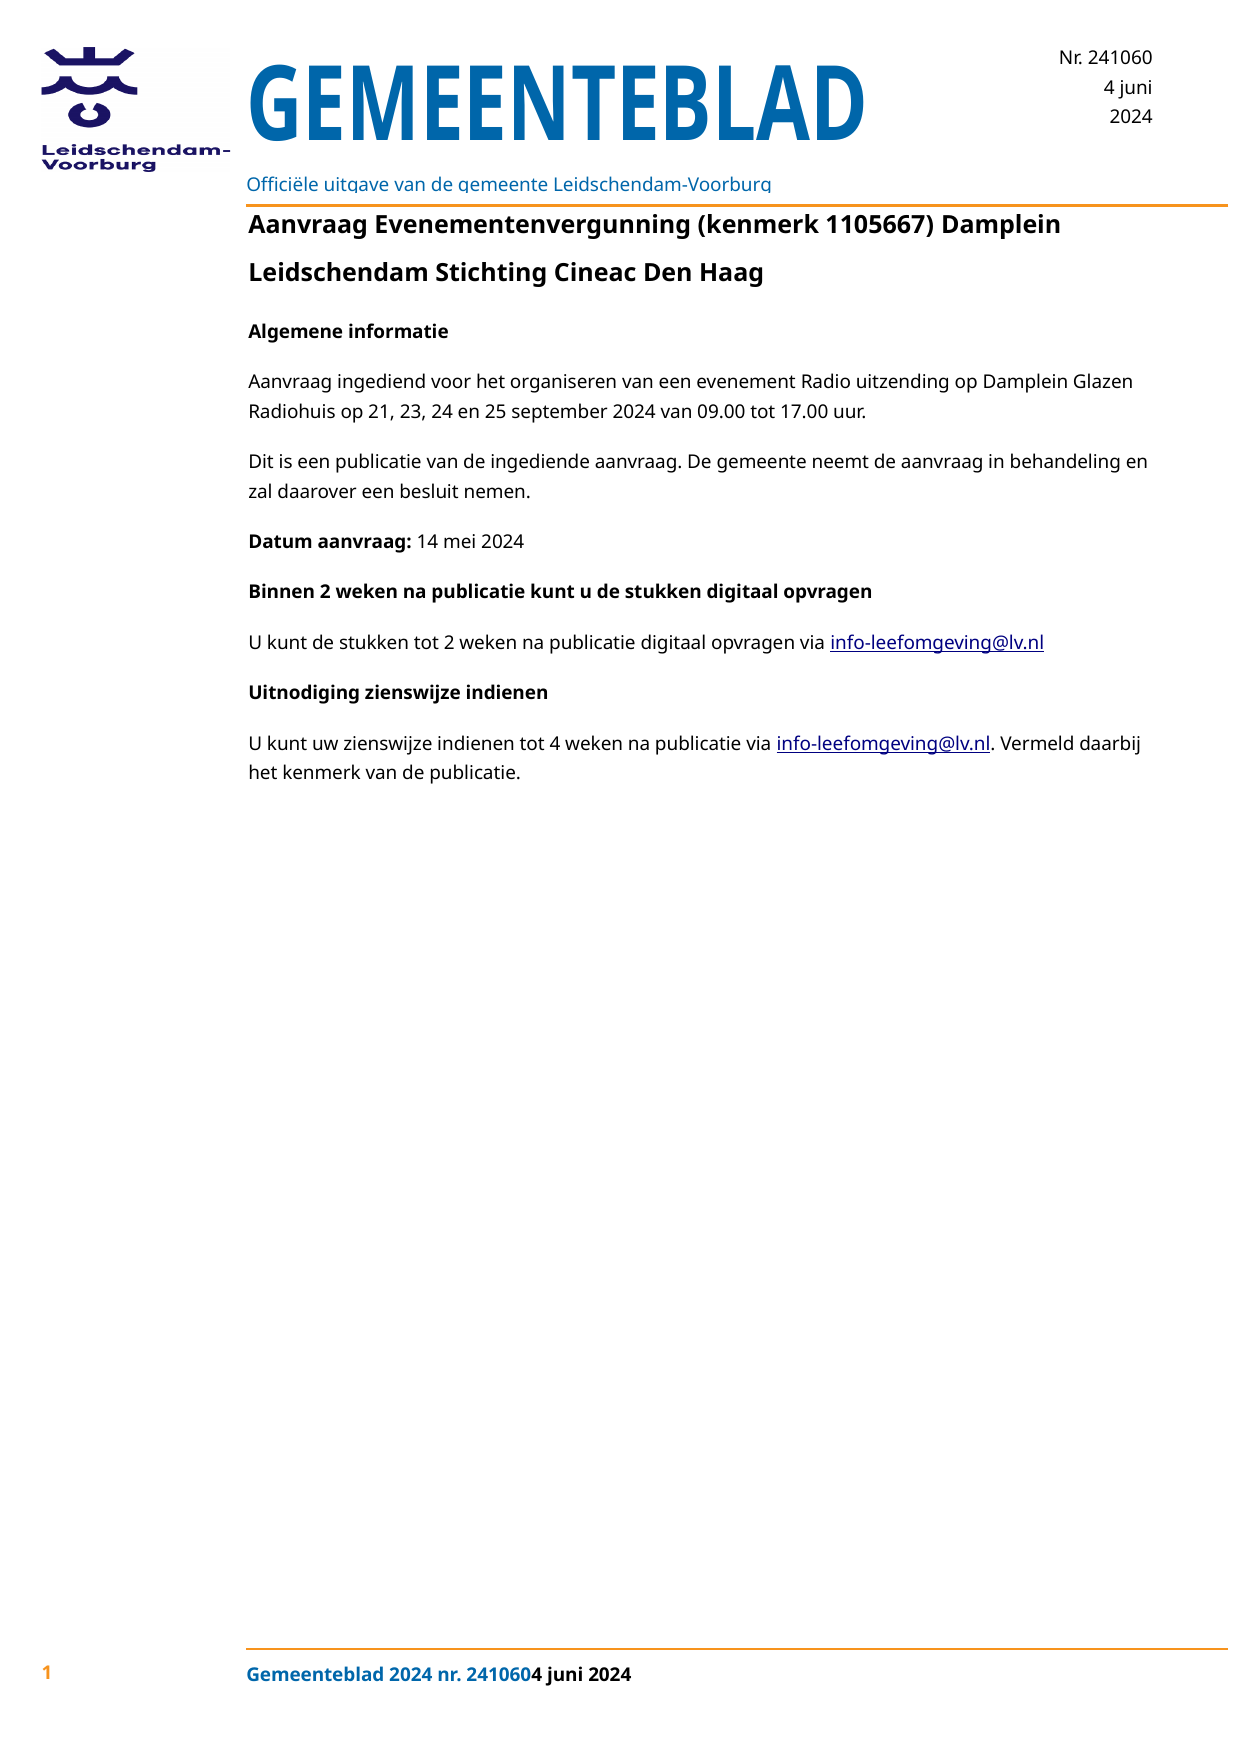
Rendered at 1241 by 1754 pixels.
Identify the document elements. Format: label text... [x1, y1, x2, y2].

text Dit is een publicatie van de ingediende aanvraag. De gemeente neemt de aanvraag in behandeling en zal daarover een besluit nemen. [248, 448, 1152, 504]
text Algemene informatie [248, 318, 1152, 344]
picture [41, 47, 231, 172]
text Aanvraag Evenementenvergunning (kenmerk 1105667) Damplein Leidschendam Stichting Cineac Den Haag [248, 207, 1152, 288]
text Datum aanvraag: 14 mei 2024 [248, 528, 1152, 554]
text Aanvraag ingediend voor het organiseren van een evenement Radio uitzending op Damplein Glazen Radiohuis op 21, 23, 24 en 25 september 2024 van 09.00 tot 17.00 uur. [248, 368, 1152, 424]
text Binnen 2 weken na publicatie kunt u de stukken digitaal opvragen [248, 579, 1152, 604]
text U kunt uw zienswijze indienen tot 4 weken na publicatie via info-leefomgeving@lv.nl. Vermeld daarbij het kenmerk van de publicatie. [248, 730, 1152, 785]
text U kunt de stukken tot 2 weken na publicatie digitaal opvragen via info-leefomgeving@lv.nl [248, 629, 1152, 655]
text Uitnodiging zienswijze indienen [248, 679, 1152, 705]
